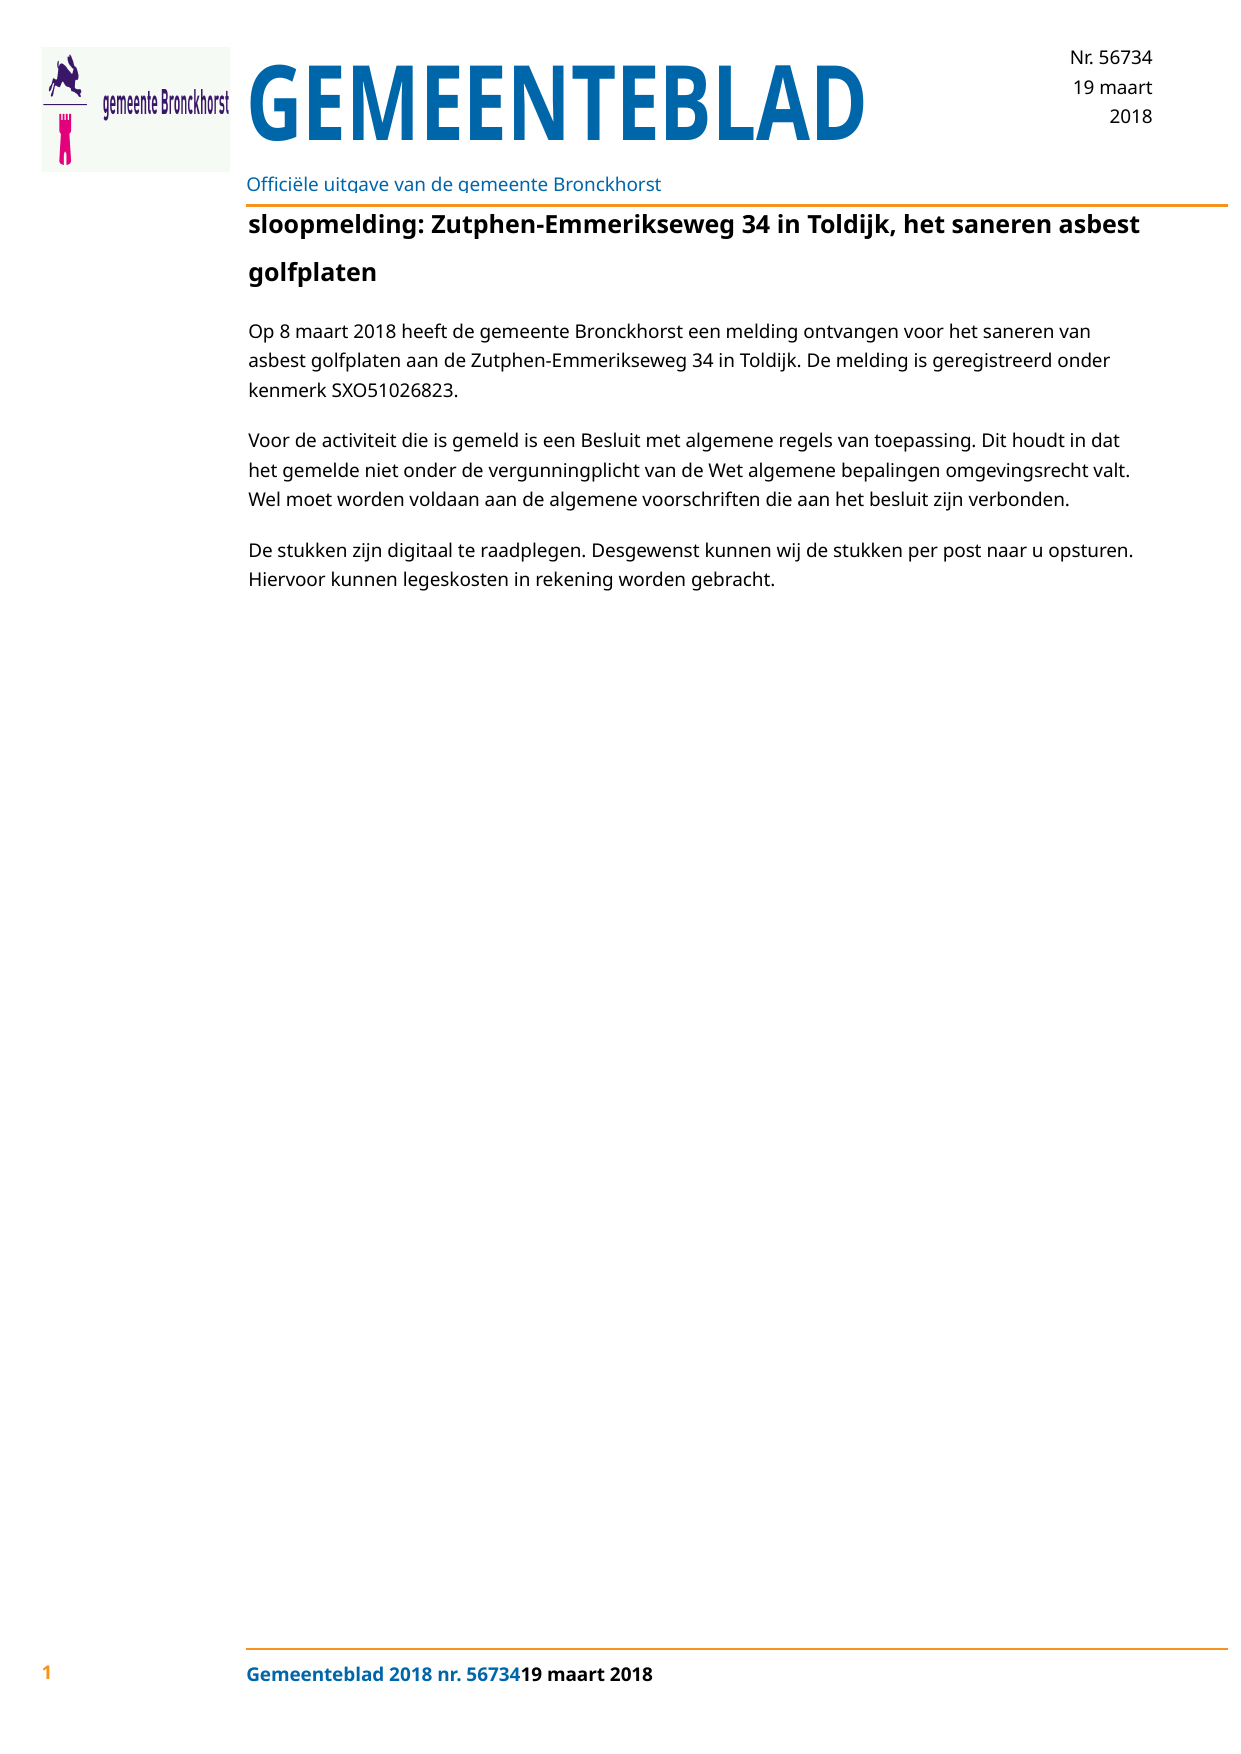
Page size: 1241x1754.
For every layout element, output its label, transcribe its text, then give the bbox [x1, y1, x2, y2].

text Op 8 maart 2018 heeft de gemeente Bronckhorst een melding ontvangen voor het saneren van asbest golfplaten aan de Zutphen-Emmerikseweg 34 in Toldijk. De melding is geregistreerd onder kenmerk SXO51026823. [248, 318, 1152, 403]
text De stukken zijn digitaal te raadplegen. Desgewenst kunnen wij de stukken per post naar u opsturen. Hiervoor kunnen legeskosten in rekening worden gebracht. [248, 537, 1152, 592]
picture [41, 47, 231, 172]
text Voor de activiteit die is gemeld is een Besluit met algemene regels van toepassing. Dit houdt in dat het gemelde niet onder de vergunningplicht van de Wet algemene bepalingen omgevingsrecht valt. Wel moet worden voldaan aan de algemene voorschriften die aan het besluit zijn verbonden. [248, 427, 1152, 512]
text sloopmelding: Zutphen-Emmerikseweg 34 in Toldijk, het saneren asbest golfplaten [248, 207, 1152, 288]
